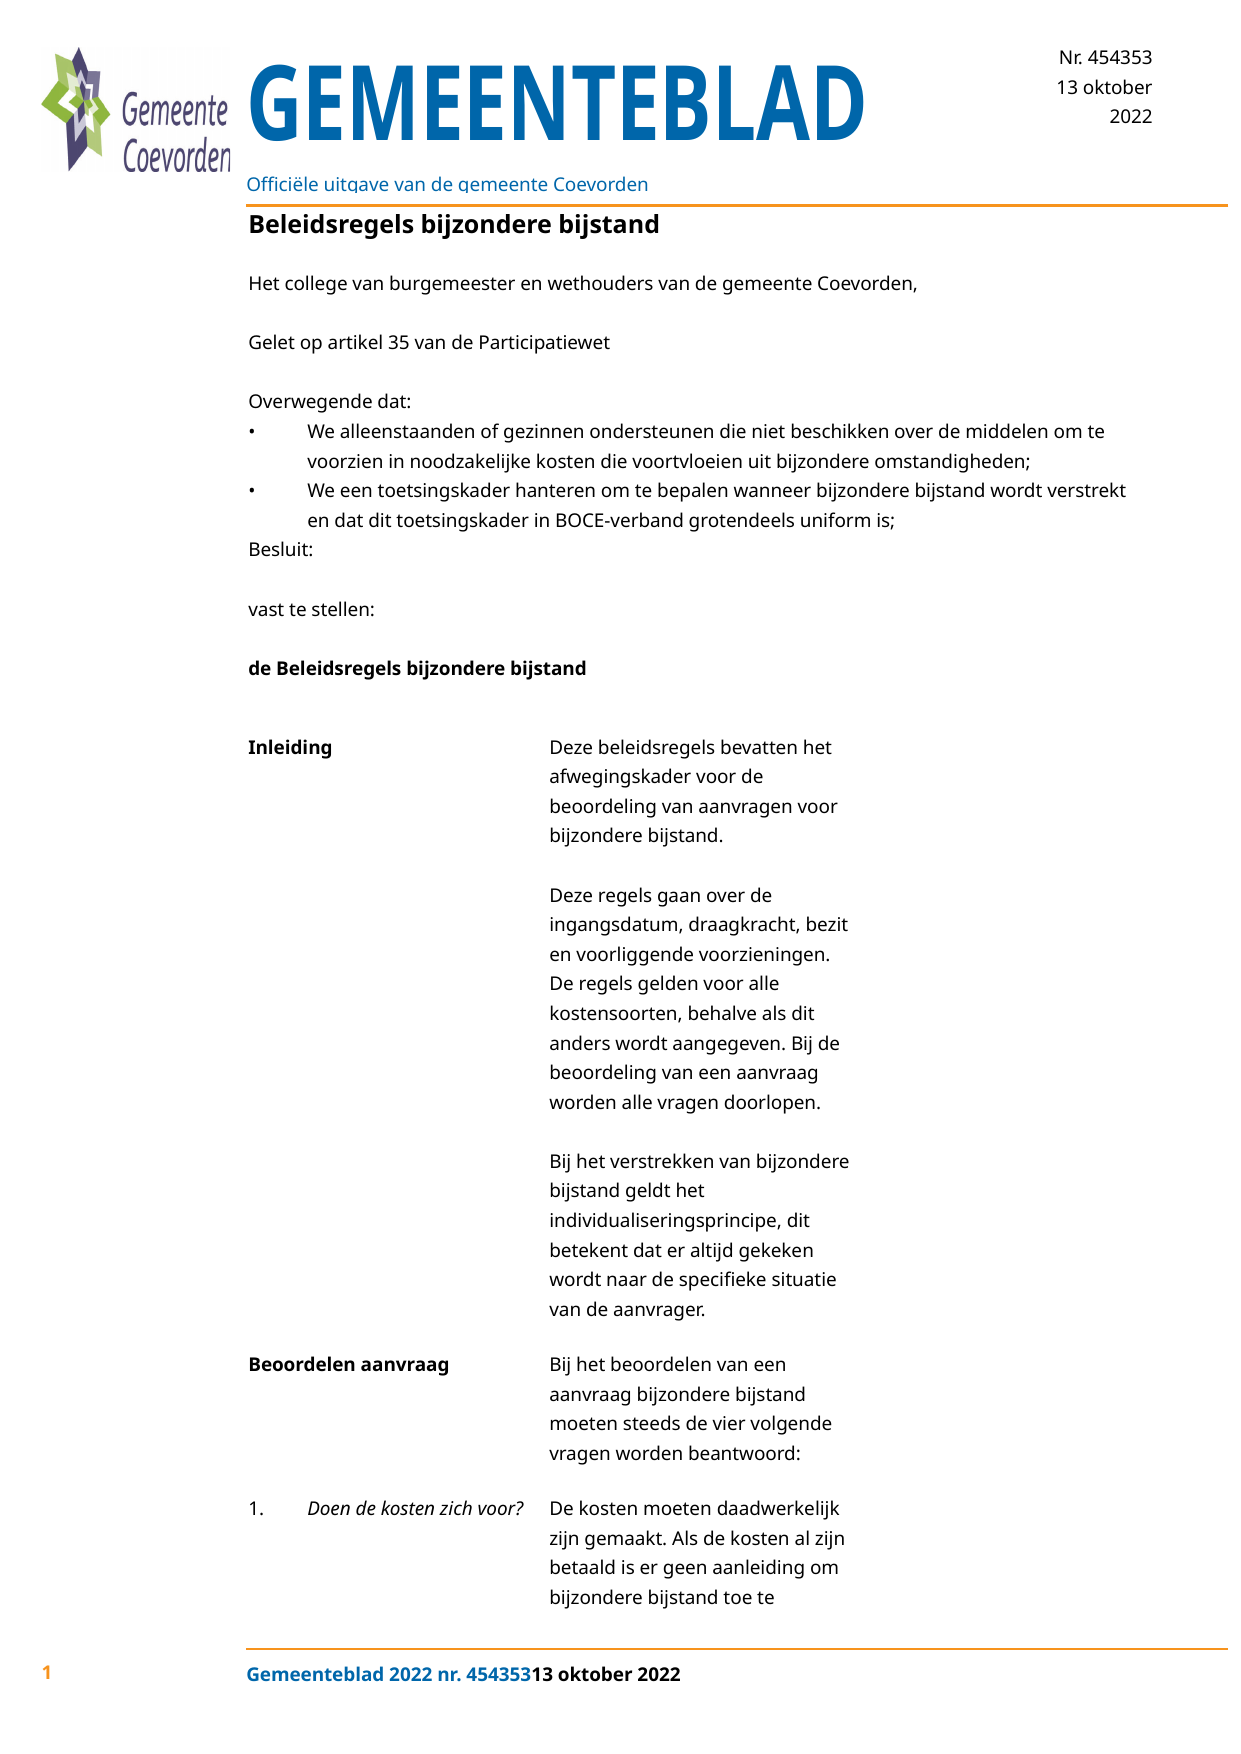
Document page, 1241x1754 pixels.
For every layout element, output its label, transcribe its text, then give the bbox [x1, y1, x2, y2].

table_header Inleiding [248, 734, 549, 1351]
text Beleidsregels bijzondere bijstand [248, 207, 1152, 241]
text vast te stellen: [248, 596, 1152, 621]
text Besluit: [248, 537, 1152, 562]
table_cell Beoordelen aanvraag [248, 1351, 549, 1495]
list We alleenstaanden of gezinnen ondersteunen die niet beschikken over de middelen om te voorzien in noodzakelijke kosten die voortvloeien uit bijzondere omstandigheden; [248, 418, 1152, 473]
picture [41, 47, 231, 172]
text Gelet op artikel 35 van de Participatiewet [248, 329, 1152, 355]
table_cell Doen de kosten zich voor? [248, 1495, 549, 1610]
text Het college van burgemeester en wethouders van de gemeente Coevorden, [248, 270, 1152, 296]
table_cell De kosten moeten daadwerkelijk zijn gemaakt. Als de kosten al zijn betaald is er geen aanleiding om bijzondere bijstand toe te [549, 1495, 850, 1610]
table_header Deze beleidsregels bevatten het afwegingskader voor de beoordeling van aanvragen voor bijzondere bijstand. Deze regels gaan over de ingangsdatum, draagkracht, bezit en voorliggende voorzieningen. De regels gelden voor alle kostensoorten, behalve als dit anders wordt aangegeven. Bij de beoordeling van een aanvraag worden alle vragen doorlopen. Bij het verstrekken van bijzondere bijstand geldt het individualiseringsprincipe, dit betekent dat er altijd gekeken wordt naar de specifieke situatie van de aanvrager. [549, 734, 850, 1351]
text de Beleidsregels bijzondere bijstand [248, 655, 1152, 681]
text Overwegende dat: [248, 389, 1152, 414]
table_cell Bij het beoordelen van een aanvraag bijzondere bijstand moeten steeds de vier volgende vragen worden beantwoord: [549, 1351, 850, 1495]
list We een toetsingskader hanteren om te bepalen wanneer bijzondere bijstand wordt verstrekt en dat dit toetsingskader in BOCE-verband grotendeels uniform is; [248, 477, 1152, 533]
